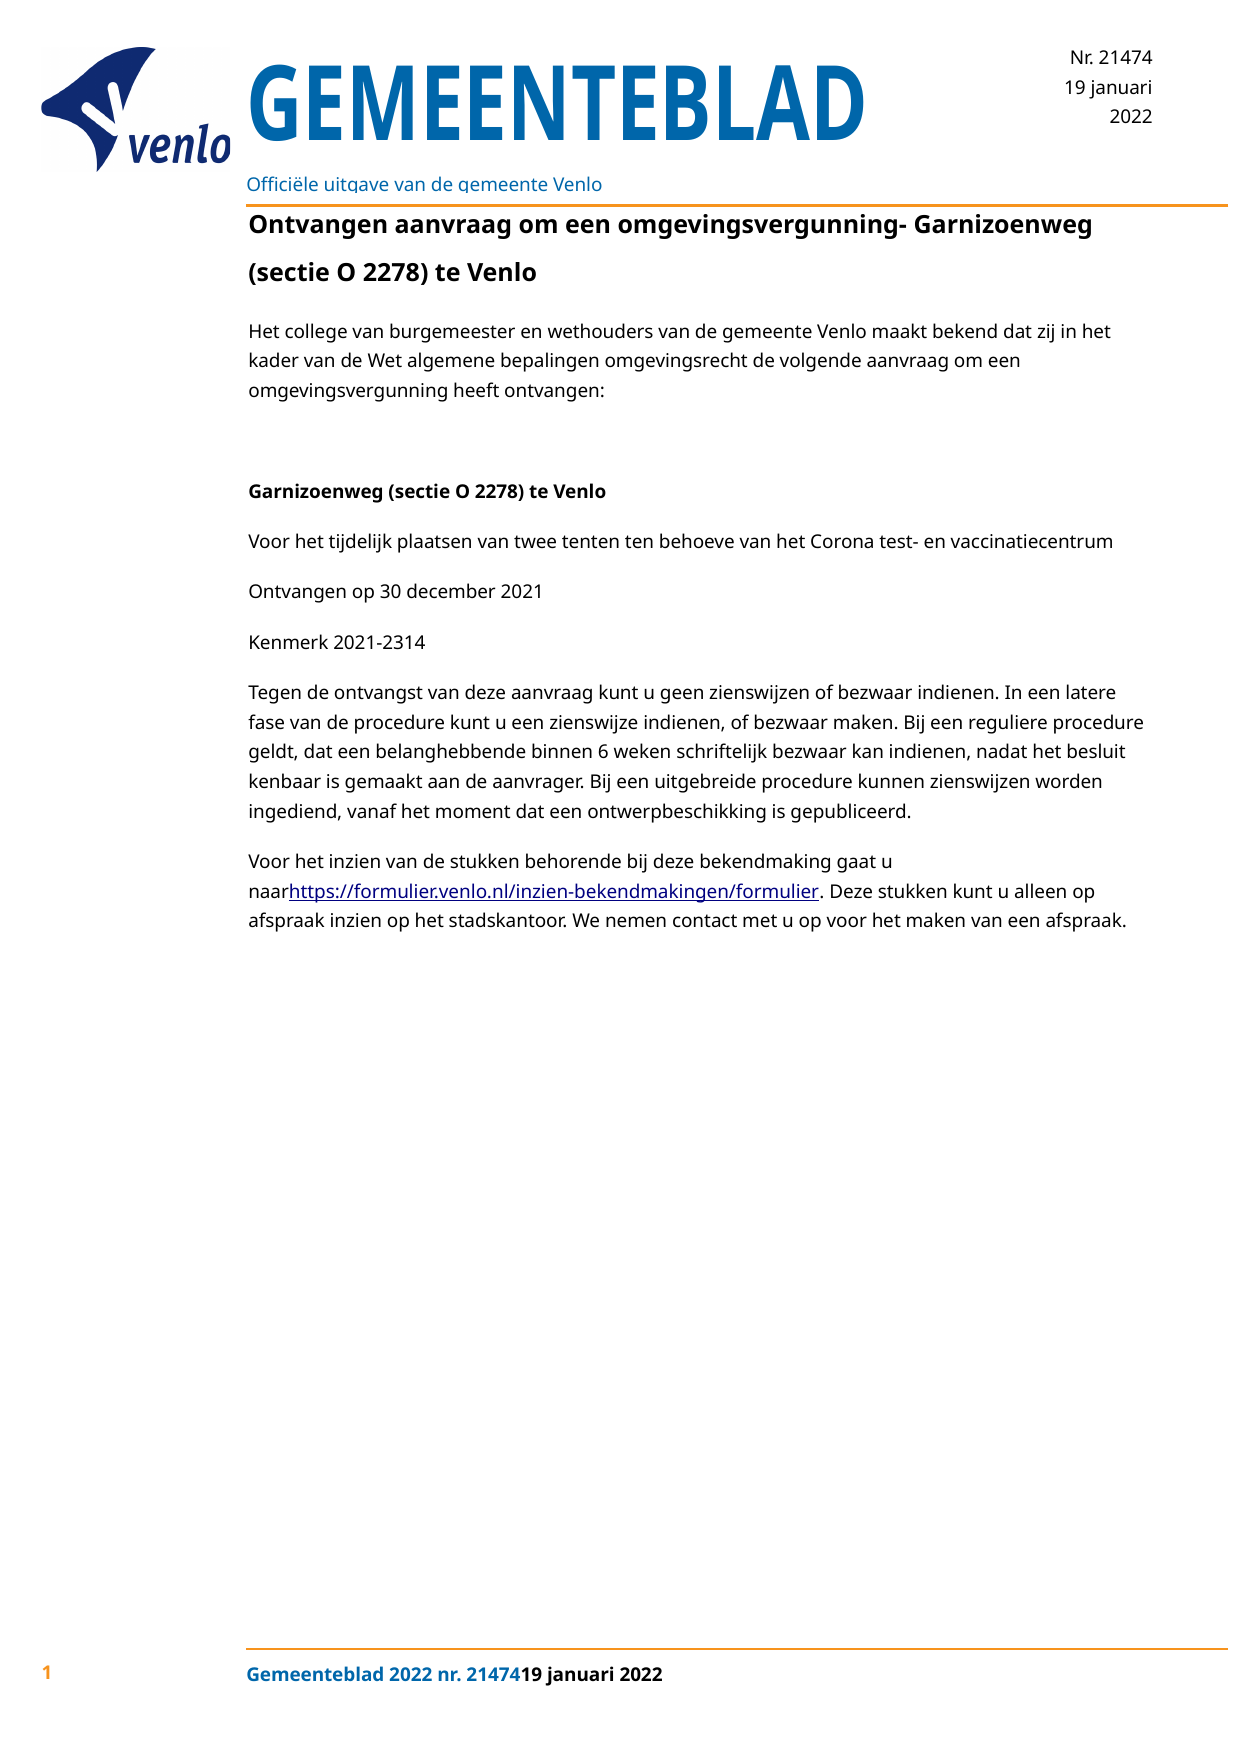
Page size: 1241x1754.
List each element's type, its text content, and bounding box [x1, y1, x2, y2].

text Ontvangen aanvraag om een omgevingsvergunning- Garnizoenweg (sectie O 2278) te Venlo [248, 207, 1152, 288]
picture [41, 47, 231, 172]
text Ontvangen op 30 december 2021 [248, 579, 1152, 604]
text Tegen de ontvangst van deze aanvraag kunt u geen zienswijzen of bezwaar indienen. In een latere fase van de procedure kunt u een zienswijze indienen, of bezwaar maken. Bij een reguliere procedure geldt, dat een belanghebbende binnen 6 weken schriftelijk bezwaar kan indienen, nadat het besluit kenbaar is gemaakt aan de aanvrager. Bij een uitgebreide procedure kunnen zienswijzen worden ingediend, vanaf het moment dat een ontwerpbeschikking is gepubliceerd. [248, 679, 1152, 824]
text Garnizoenweg (sectie O 2278) te Venlo [248, 478, 1152, 504]
text Kenmerk 2021-2314 [248, 629, 1152, 655]
text Voor het tijdelijk plaatsen van twee tenten ten behoeve van het Corona test- en vaccinatiecentrum [248, 528, 1152, 554]
text Voor het inzien van de stukken behorende bij deze bekendmaking gaat u naarhttps://formulier.venlo.nl/inzien-bekendmakingen/formulier. Deze stukken kunt u alleen op afspraak inzien op het stadskantoor. We nemen contact met u op voor het maken van een afspraak. [248, 848, 1152, 933]
text Het college van burgemeester en wethouders van de gemeente Venlo maakt bekend dat zij in het kader van de Wet algemene bepalingen omgevingsrecht de volgende aanvraag om een omgevingsvergunning heeft ontvangen: [248, 318, 1152, 403]
